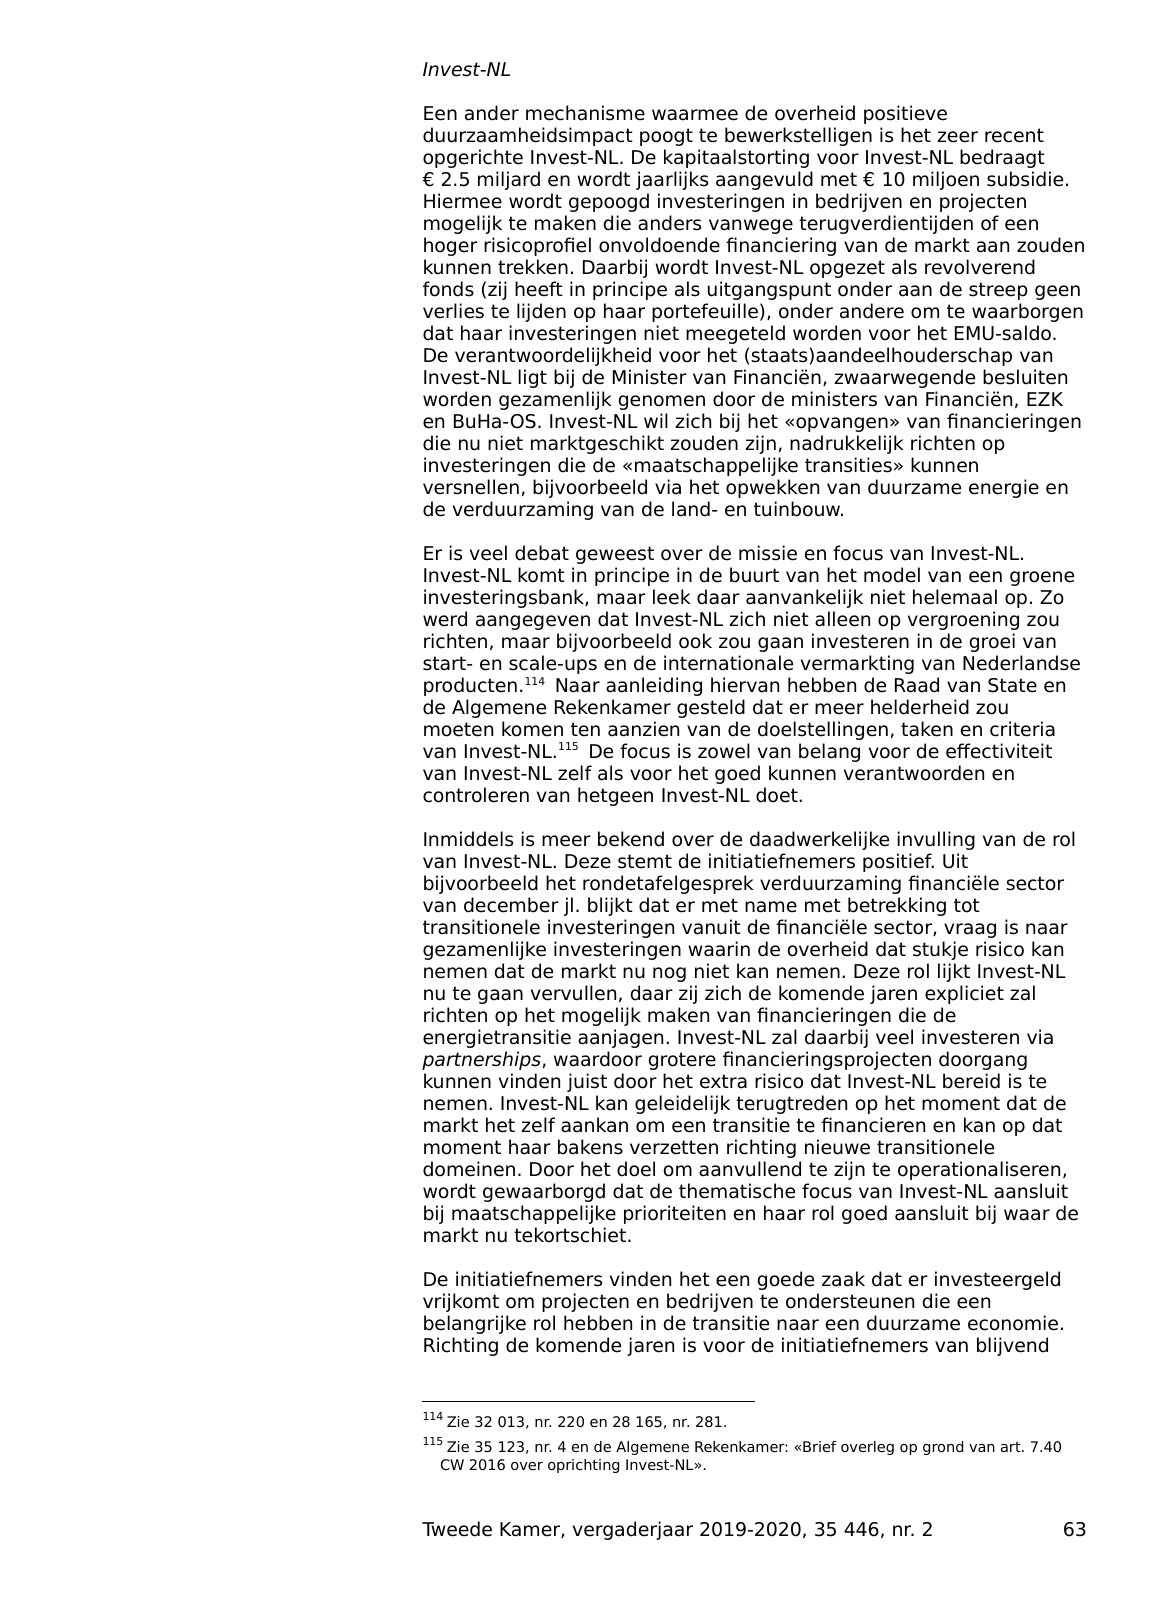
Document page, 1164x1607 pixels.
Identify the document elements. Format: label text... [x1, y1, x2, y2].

text Zie 32 013, nr. 220 en 28 165, nr. 281. [422, 1410, 1087, 1432]
text Een ander mechanisme waarmee de overheid positieve duurzaamheidsimpact poogt te bewerkstelligen is het zeer recent opgerichte Invest-NL. De kapitaalstorting voor Invest-NL bedraagt € 2.5 miljard en wordt jaarlijks aangevuld met € 10 miljoen subsidie. Hiermee wordt gepoogd investeringen in bedrijven en projecten mogelijk te maken die anders vanwege terugverdientijden of een hoger risicoprofiel onvoldoende financiering van de markt aan zouden kunnen trekken. Daarbij wordt Invest-NL opgezet als revolverend fonds (zij heeft in principe als uitgangspunt onder aan de streep geen verlies te lijden op haar portefeuille), onder andere om te waarborgen dat haar investeringen niet meegeteld worden voor het EMU-saldo. De verantwoordelijkheid voor het (staats)aandeelhouderschap van Invest-NL ligt bij de Minister van Financiën, zwaarwegende besluiten worden gezamenlijk genomen door de ministers van Financiën, EZK en BuHa-OS. Invest-NL wil zich bij het «opvangen» van financieringen die nu niet marktgeschikt zouden zijn, nadrukkelijk richten op investeringen die de «maatschappelijke transities» kunnen versnellen, bijvoorbeeld via het opwekken van duurzame energie en de verduurzaming van de land- en tuinbouw. [422, 103, 1087, 521]
text Inmiddels is meer bekend over de daadwerkelijke invulling van de rol van Invest-NL. Deze stemt de initiatiefnemers positief. Uit bijvoorbeeld het rondetafelgesprek verduurzaming financiële sector van december jl. blijkt dat er met name met betrekking tot transitionele investeringen vanuit de financiële sector, vraag is naar gezamenlijke investeringen waarin de overheid dat stukje risico kan nemen dat de markt nu nog niet kan nemen. Deze rol lijkt Invest-NL nu te gaan vervullen, daar zij zich de komende jaren expliciet zal richten op het mogelijk maken van financieringen die de energietransitie aanjagen. Invest-NL zal daarbij veel investeren via partnerships, waardoor grotere financieringsprojecten doorgang kunnen vinden juist door het extra risico dat Invest-NL bereid is te nemen. Invest-NL kan geleidelijk terugtreden op het moment dat de markt het zelf aankan om een transitie te financieren en kan op dat moment haar bakens verzetten richting nieuwe transitionele domeinen. Door het doel om aanvullend te zijn te operationaliseren, wordt gewaarborgd dat de thematische focus van Invest-NL aansluit bij maatschappelijke prioriteiten en haar rol goed aansluit bij waar de markt nu tekortschiet. [422, 829, 1087, 1247]
subtitle Invest-NL [422, 59, 1087, 81]
text Er is veel debat geweest over de missie en focus van Invest-NL. Invest-NL komt in principe in de buurt van het model van een groene investeringsbank, maar leek daar aanvankelijk niet helemaal op. Zo werd aangegeven dat Invest-NL zich niet alleen op vergroening zou richten, maar bijvoorbeeld ook zou gaan investeren in de groei van start- en scale-ups en de internationale vermarkting van Nederlandse producten. Naar aanleiding hiervan hebben de Raad van State en de Algemene Rekenkamer gesteld dat er meer helderheid zou moeten komen ten aanzien van de doelstellingen, taken en criteria van Invest-NL. De focus is zowel van belang voor de effectiviteit van Invest-NL zelf als voor het goed kunnen verantwoorden en controleren van hetgeen Invest-NL doet. [422, 543, 1087, 807]
text De initiatiefnemers vinden het een goede zaak dat er investeergeld vrijkomt om projecten en bedrijven te ondersteunen die een belangrijke rol hebben in de transitie naar een duurzame economie. Richting de komende jaren is voor de initiatiefnemers van blijvend [422, 1269, 1087, 1357]
text Zie 35 123, nr. 4 en de Algemene Rekenkamer: «Brief overleg op grond van art. 7.40 CW 2016 over oprichting Invest-NL». [422, 1435, 1087, 1474]
